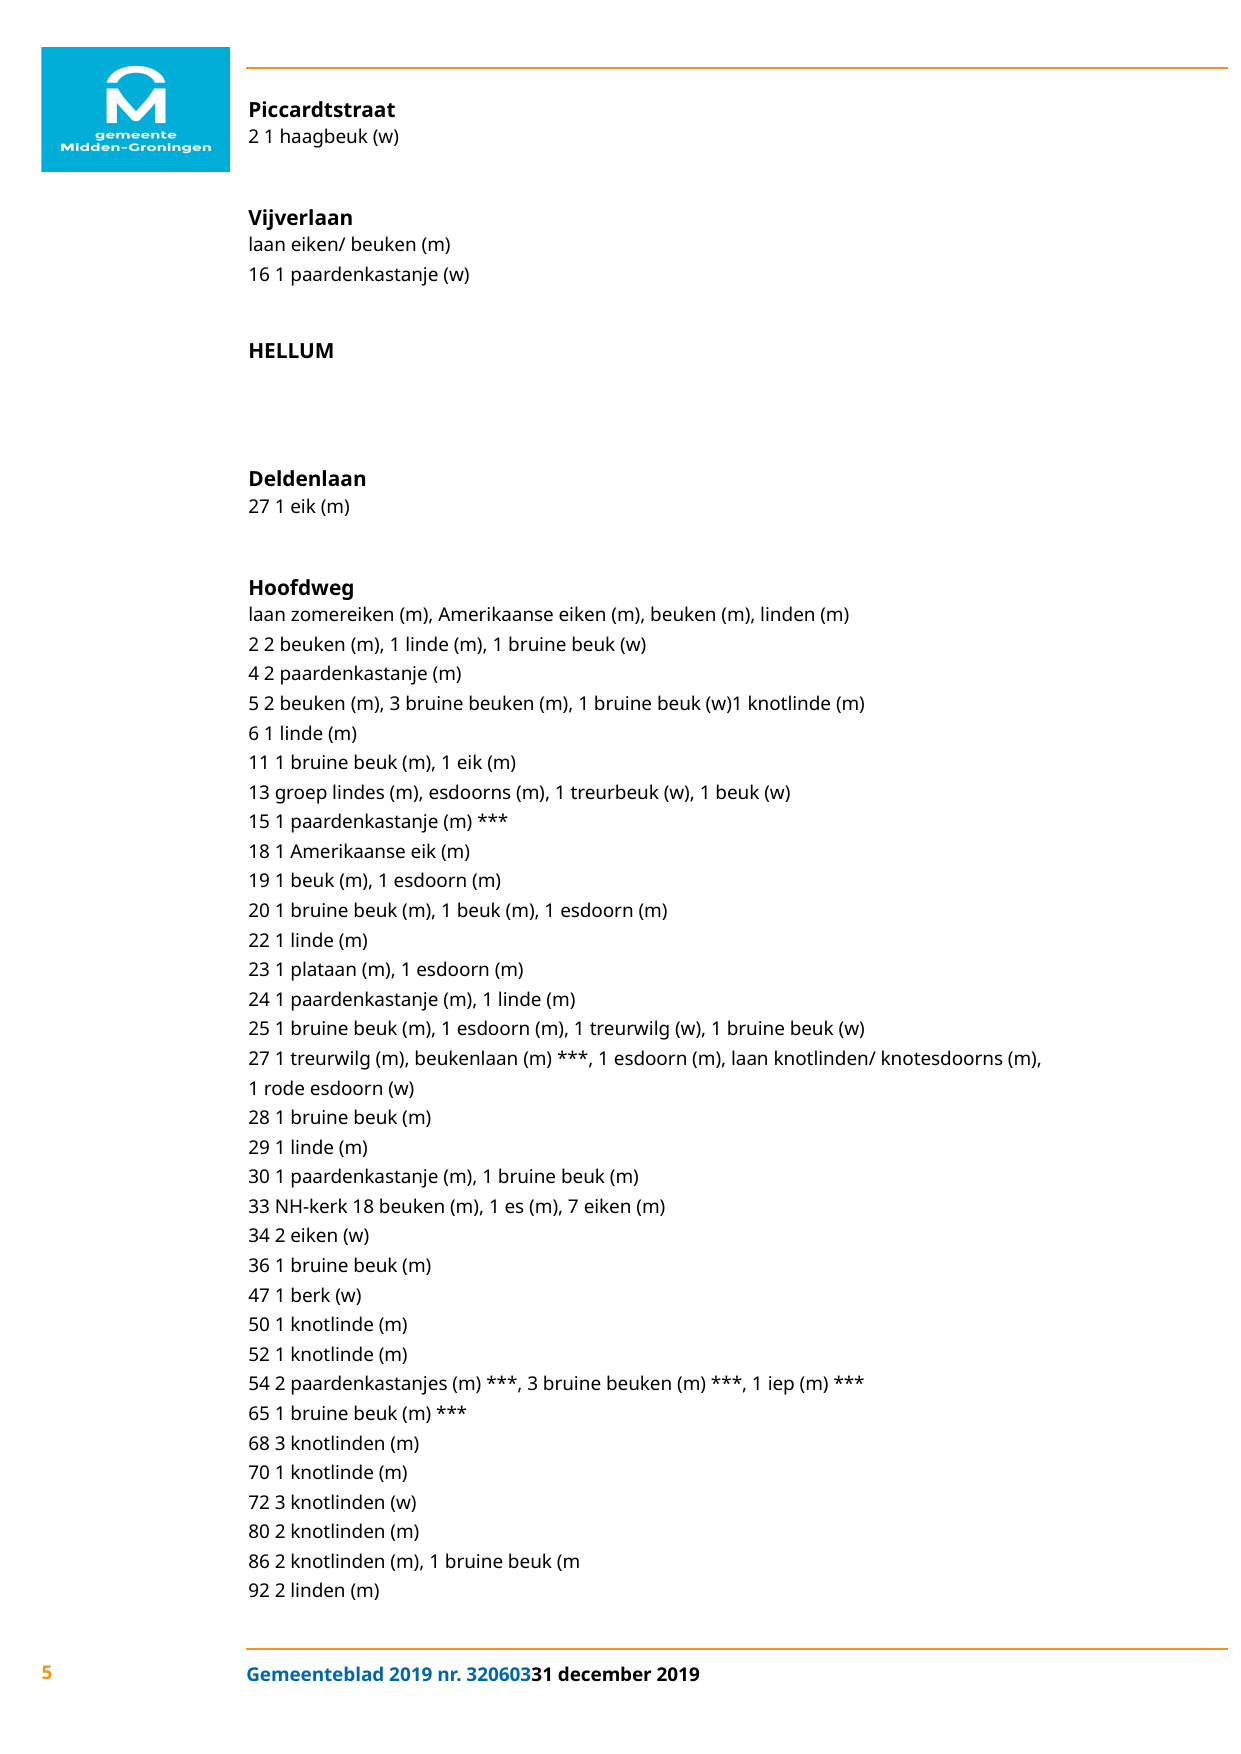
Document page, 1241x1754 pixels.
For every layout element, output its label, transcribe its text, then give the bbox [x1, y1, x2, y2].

text 36 1 bruine beuk (m) [248, 1252, 1152, 1278]
text 29 1 linde (m) [248, 1134, 1152, 1160]
text 65 1 bruine beuk (m) *** [248, 1400, 1152, 1426]
text 34 2 eiken (w) [248, 1223, 1152, 1248]
picture [108, 66, 164, 82]
text 18 1 Amerikaanse eik (m) [248, 838, 1152, 864]
text Hoofdweg [248, 573, 1152, 601]
picture [184, 146, 190, 153]
text 11 1 bruine beuk (m), 1 eik (m) [248, 749, 1152, 775]
picture [107, 89, 165, 122]
text 24 1 paardenkastanje (m), 1 linde (m) [248, 986, 1152, 1012]
text 22 1 linde (m) [248, 927, 1152, 953]
text 68 3 knotlinden (m) [248, 1430, 1152, 1456]
text 20 1 bruine beuk (m), 1 beuk (m), 1 esdoorn (m) [248, 897, 1152, 923]
text 27 1 eik (m) [248, 493, 1152, 519]
text 15 1 paardenkastanje (m) *** [248, 808, 1152, 834]
text 92 2 linden (m) [248, 1578, 1152, 1603]
text 23 1 plataan (m), 1 esdoorn (m) [248, 956, 1152, 982]
text 28 1 bruine beuk (m) [248, 1104, 1152, 1130]
text 2 1 haagbeuk (w) [248, 123, 1152, 149]
text 72 3 knotlinden (w) [248, 1489, 1152, 1515]
text 52 1 knotlinde (m) [248, 1341, 1152, 1367]
text 25 1 bruine beuk (m), 1 esdoorn (m), 1 treurwilg (w), 1 bruine beuk (w) [248, 1016, 1152, 1041]
text 4 2 paardenkastanje (m) [248, 661, 1152, 686]
text 33 NH-kerk 18 beuken (m), 1 es (m), 7 eiken (m) [248, 1193, 1152, 1219]
text HELLUM [248, 336, 1152, 365]
text 80 2 knotlinden (m) [248, 1518, 1152, 1544]
text 6 1 linde (m) [248, 720, 1152, 746]
text laan eiken/ beuken (m) [248, 232, 1152, 257]
text Piccardtstraat [248, 95, 1152, 123]
text 47 1 berk (w) [248, 1282, 1152, 1308]
text 70 1 knotlinde (m) [248, 1459, 1152, 1485]
text 54 2 paardenkastanjes (m) ***, 3 bruine beuken (m) ***, 1 iep (m) *** [248, 1371, 1152, 1396]
text laan zomereiken (m), Amerikaanse eiken (m), beuken (m), linden (m) [248, 601, 1152, 627]
text 27 1 treurwilg (m), beukenlaan (m) ***, 1 esdoorn (m), laan knotlinden/ knotesdoorns (m), [248, 1045, 1152, 1071]
text 30 1 paardenkastanje (m), 1 bruine beuk (m) [248, 1163, 1152, 1189]
text 19 1 beuk (m), 1 esdoorn (m) [248, 868, 1152, 893]
text 16 1 paardenkastanje (w) [248, 261, 1152, 287]
text Deldenlaan [248, 464, 1152, 493]
text 5 2 beuken (m), 3 bruine beuken (m), 1 bruine beuk (w)1 knotlinde (m) [248, 690, 1152, 716]
text 1 rode esdoorn (w) [248, 1075, 1152, 1101]
text Vijverlaan [248, 203, 1152, 232]
text 2 2 beuken (m), 1 linde (m), 1 bruine beuk (w) [248, 631, 1152, 657]
text 50 1 knotlinde (m) [248, 1311, 1152, 1337]
text 86 2 knotlinden (m), 1 bruine beuk (m [248, 1548, 1152, 1574]
text 13 groep lindes (m), esdoorns (m), 1 treurbeuk (w), 1 beuk (w) [248, 779, 1152, 805]
